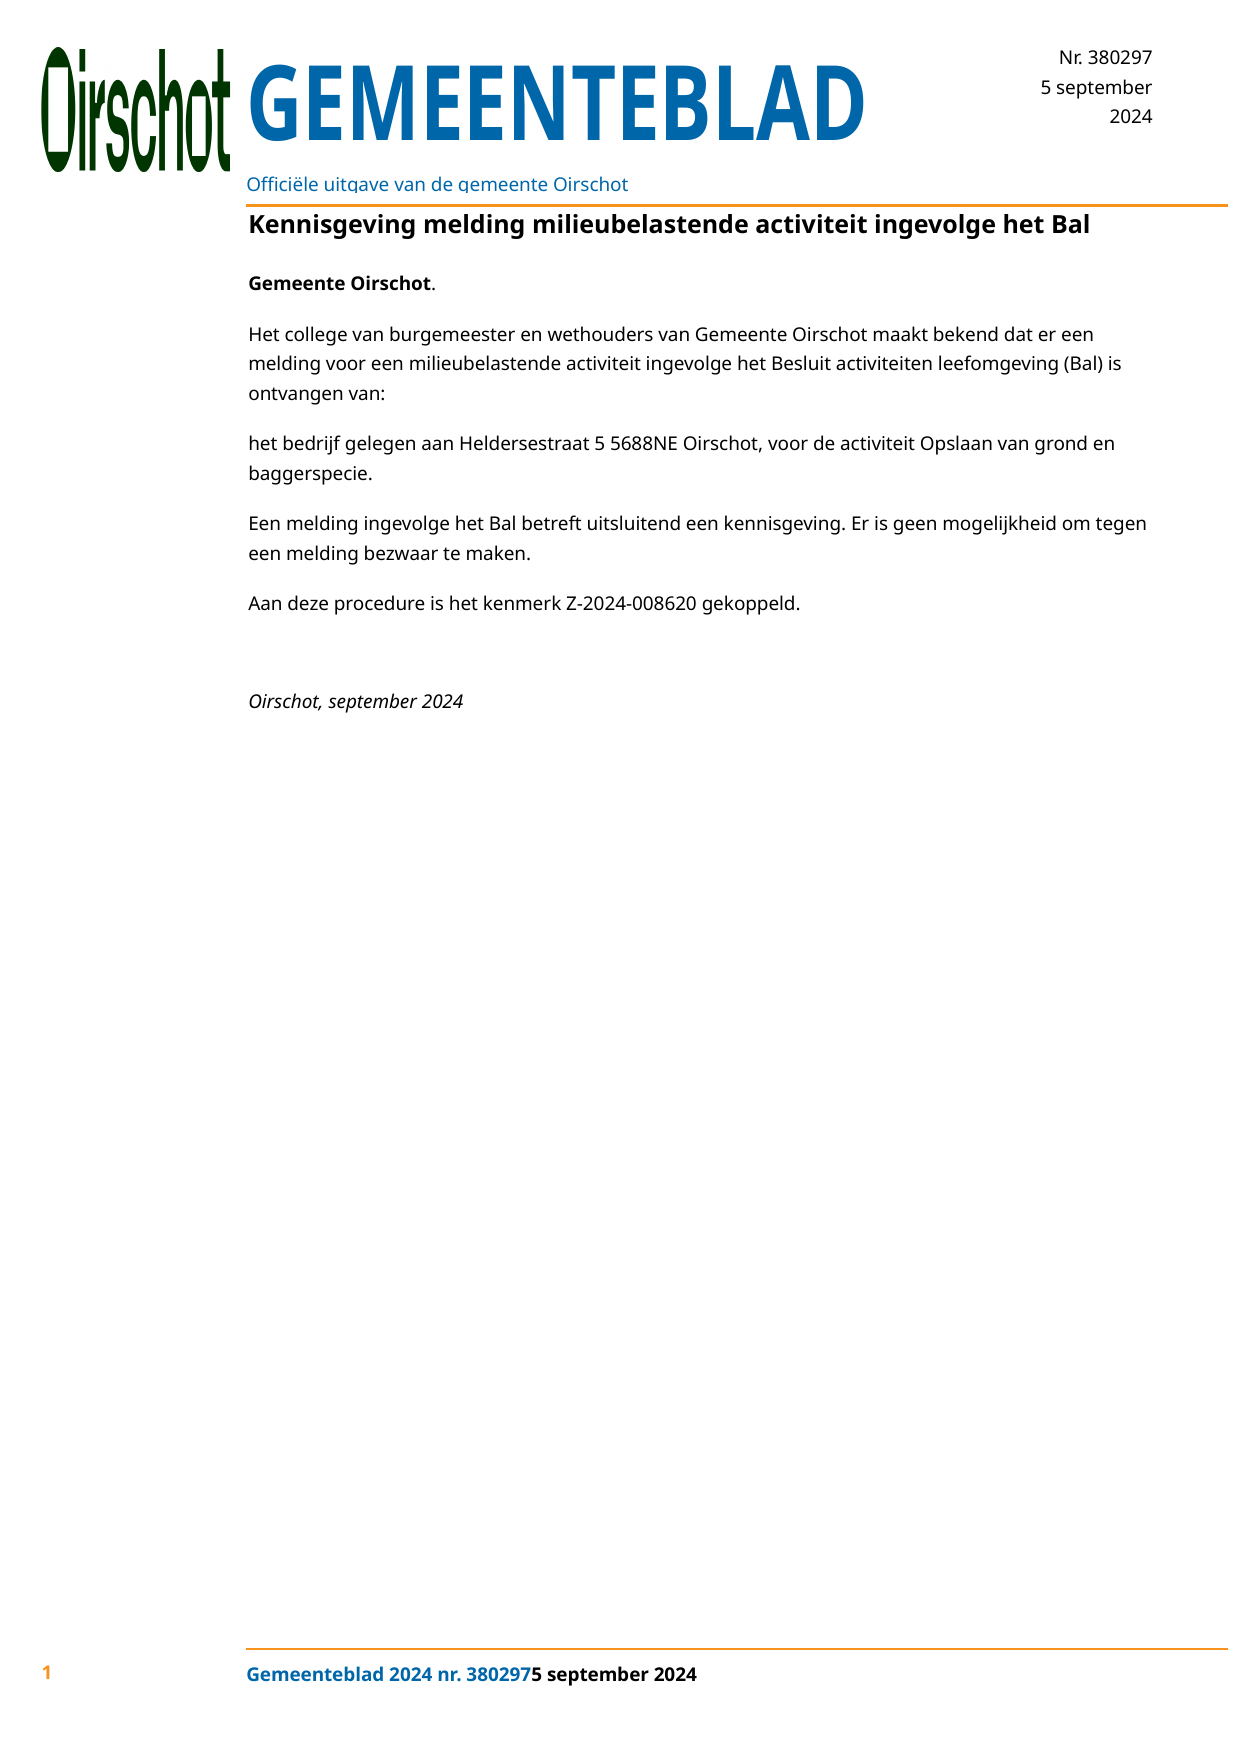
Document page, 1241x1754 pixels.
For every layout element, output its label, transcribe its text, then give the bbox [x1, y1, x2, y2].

text Een melding ingevolge het Bal betreft uitsluitend een kennisgeving. Er is geen mogelijkheid om tegen een melding bezwaar te maken. [248, 510, 1152, 566]
text het bedrijf gelegen aan Heldersestraat 5 5688NE Oirschot, voor de activiteit Opslaan van grond en baggerspecie. [248, 430, 1152, 486]
picture [41, 47, 231, 172]
text Gemeente Oirschot. [248, 270, 1152, 296]
text Het college van burgemeester en wethouders van Gemeente Oirschot maakt bekend dat er een melding voor een milieubelastende activiteit ingevolge het Besluit activiteiten leefomgeving (Bal) is ontvangen van: [248, 321, 1152, 406]
text Oirschot, september 2024 [248, 688, 1152, 714]
text Kennisgeving melding milieubelastende activiteit ingevolge het Bal [248, 207, 1152, 241]
text Aan deze procedure is het kenmerk Z-2024-008620 gekoppeld. [248, 590, 1152, 616]
